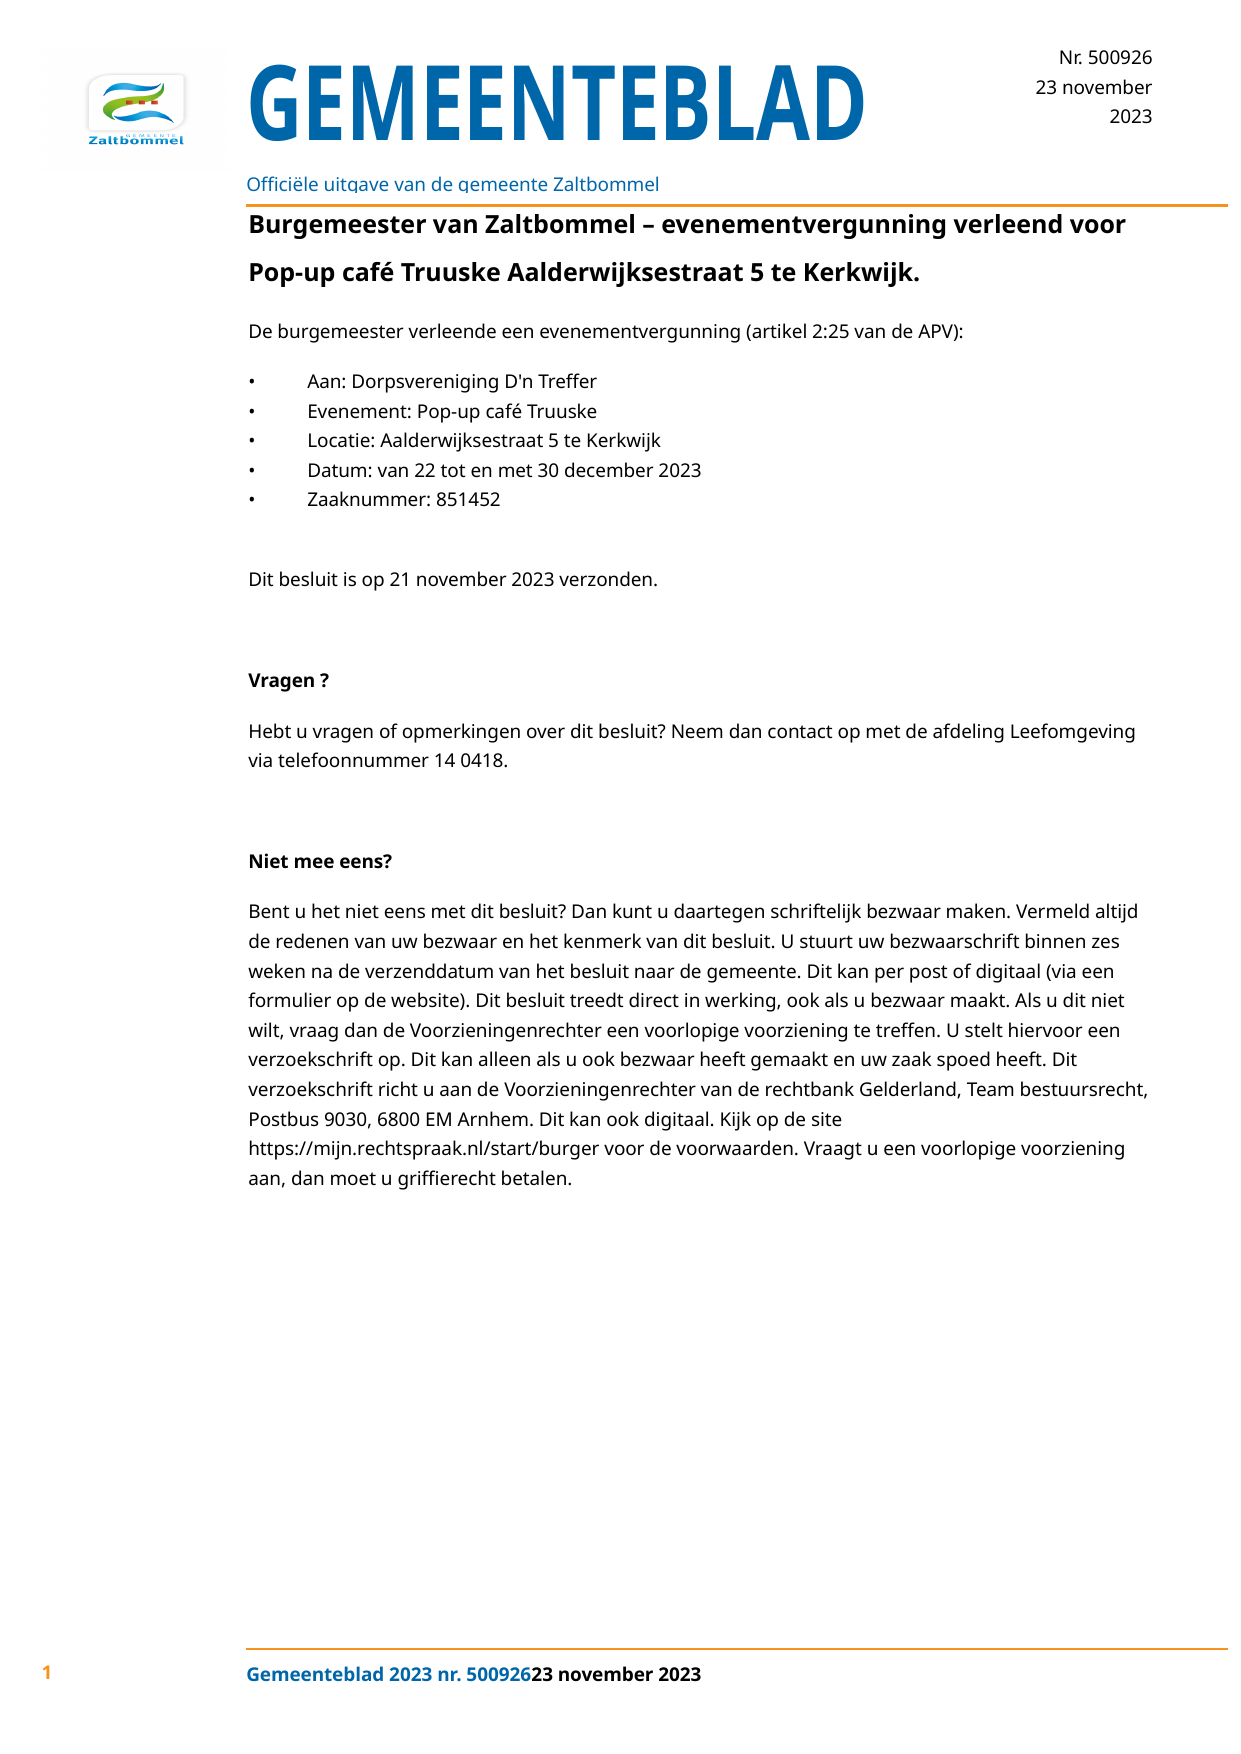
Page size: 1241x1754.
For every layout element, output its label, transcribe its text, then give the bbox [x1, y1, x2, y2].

text Vragen ? [248, 667, 1152, 693]
text Niet mee eens? [248, 848, 1152, 874]
list Locatie: Aalderwijksestraat 5 te Kerkwijk [248, 427, 1152, 453]
text De burgemeester verleende een evenementvergunning (artikel 2:25 van de APV): [248, 318, 1152, 344]
list Evenement: Pop-up café Truuske [248, 398, 1152, 424]
list Zaaknummer: 851452 [248, 487, 1152, 512]
list Aan: Dorpsvereniging D'n Treffer [248, 368, 1152, 394]
text Burgemeester van Zaltbommel – evenementvergunning verleend voor Pop-up café Truuske Aalderwijksestraat 5 te Kerkwijk. [248, 207, 1152, 288]
text Bent u het niet eens met dit besluit? Dan kunt u daartegen schriftelijk bezwaar maken. Vermeld altijd de redenen van uw bezwaar en het kenmerk van dit besluit. U stuurt uw bezwaarschrift binnen zes weken na de verzenddatum van het besluit naar de gemeente. Dit kan per post of digitaal (via een formulier op de website). Dit besluit treedt direct in werking, ook als u bezwaar maakt. Als u dit niet wilt, vraag dan de Voorzieningenrechter een voorlopige voorziening te treffen. U stelt hiervoor een verzoekschrift op. Dit kan alleen als u ook bezwaar heeft gemaakt en uw zaak spoed heeft. Dit verzoekschrift richt u aan de Voorzieningenrechter van de rechtbank Gelderland, Team bestuursrecht, Postbus 9030, 6800 EM Arnhem. Dit kan ook digitaal. Kijk op de site https://mijn.rechtspraak.nl/start/burger voor de voorwaarden. Vraagt u een voorlopige voorziening aan, dan moet u griffierecht betalen. [248, 899, 1152, 1191]
list Datum: van 22 tot en met 30 december 2023 [248, 457, 1152, 483]
text Dit besluit is op 21 november 2023 verzonden. [248, 567, 1152, 592]
text Hebt u vragen of opmerkingen over dit besluit? Neem dan contact op met de afdeling Leefomgeving via telefoonnummer 14 0418. [248, 718, 1152, 773]
picture [41, 47, 231, 172]
